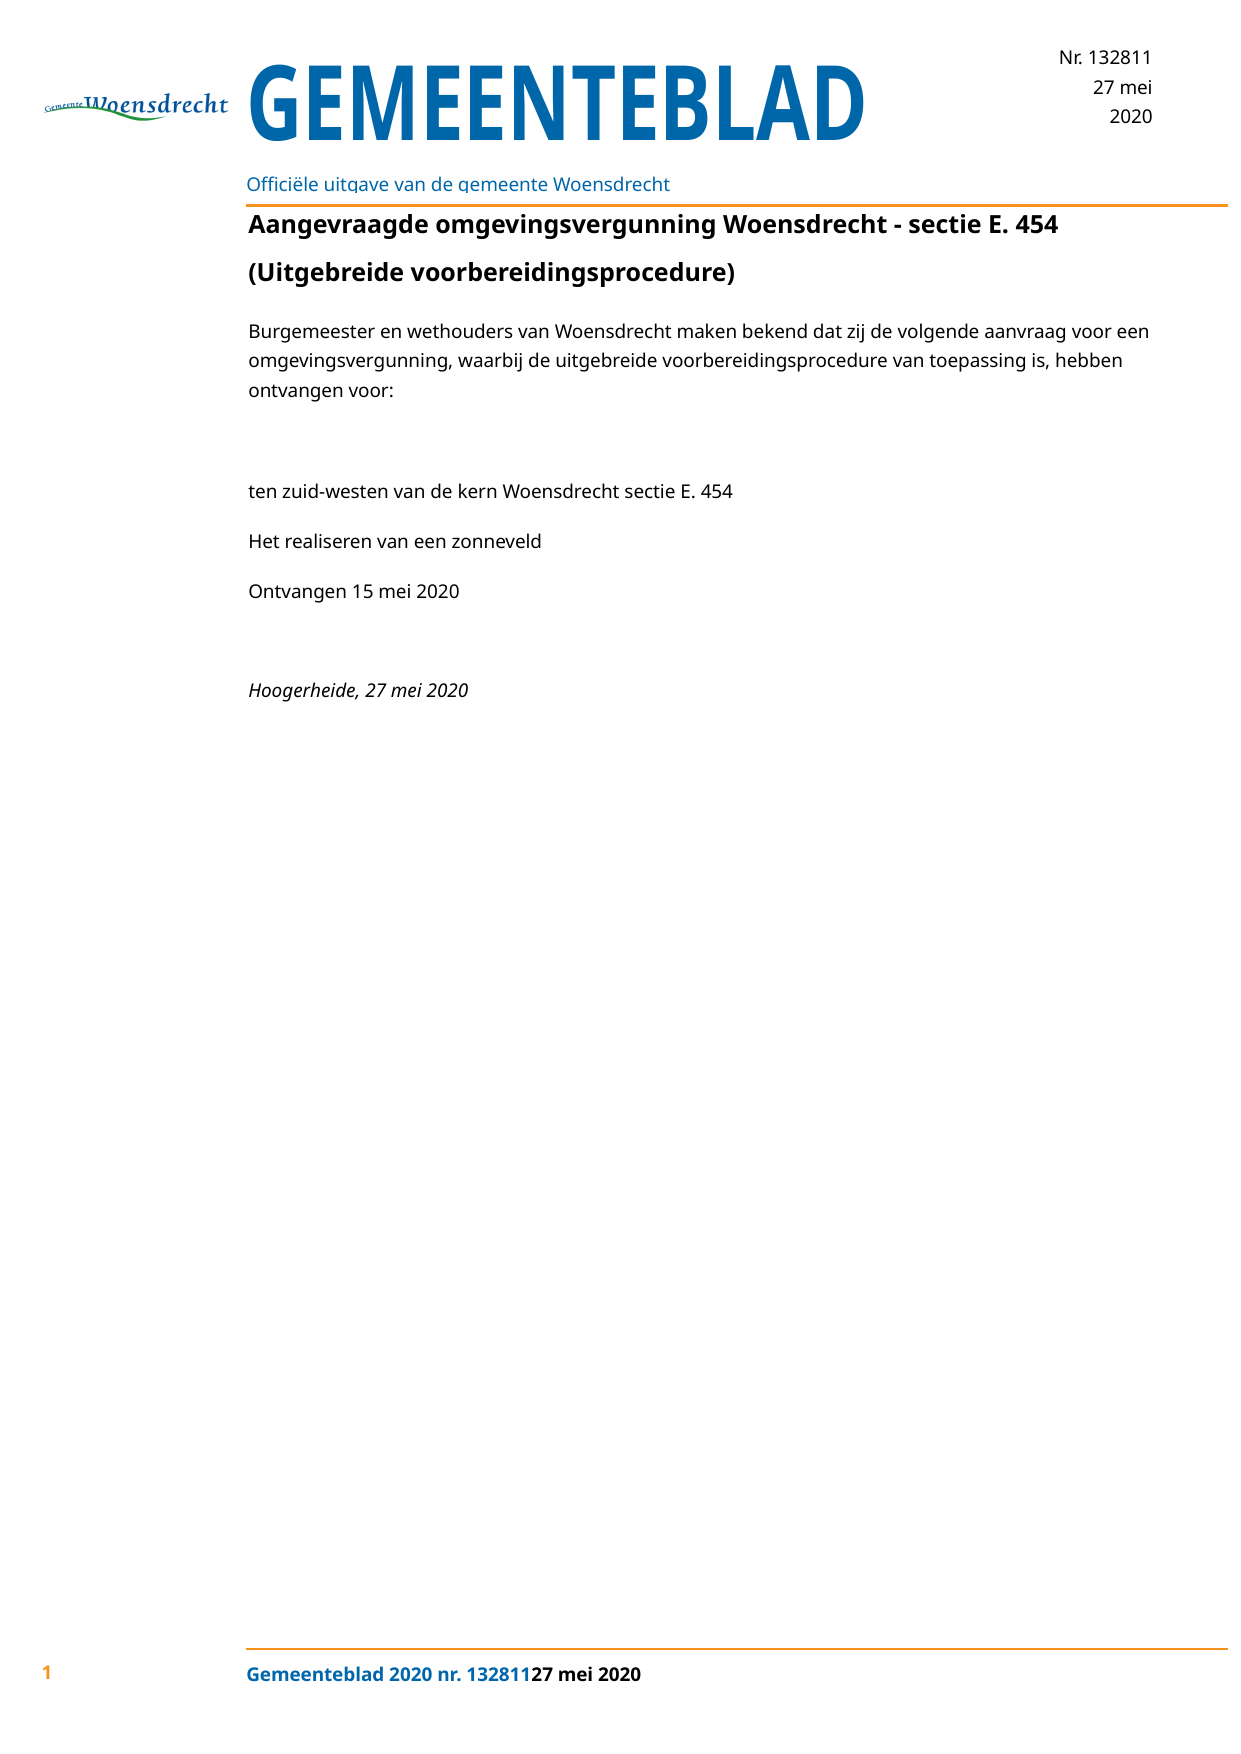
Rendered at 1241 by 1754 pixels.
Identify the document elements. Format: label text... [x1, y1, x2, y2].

text Het realiseren van een zonneveld [248, 528, 1152, 554]
text Hoogerheide, 27 mei 2020 [248, 677, 1152, 703]
picture [41, 47, 231, 172]
text Aangevraagde omgevingsvergunning Woensdrecht - sectie E. 454 (Uitgebreide voorbereidingsprocedure) [248, 207, 1152, 288]
text Burgemeester en wethouders van Woensdrecht maken bekend dat zij de volgende aanvraag voor een omgevingsvergunning, waarbij de uitgebreide voorbereidingsprocedure van toepassing is, hebben ontvangen voor: [248, 318, 1152, 403]
text ten zuid-westen van de kern Woensdrecht sectie E. 454 [248, 478, 1152, 504]
text Ontvangen 15 mei 2020 [248, 579, 1152, 604]
